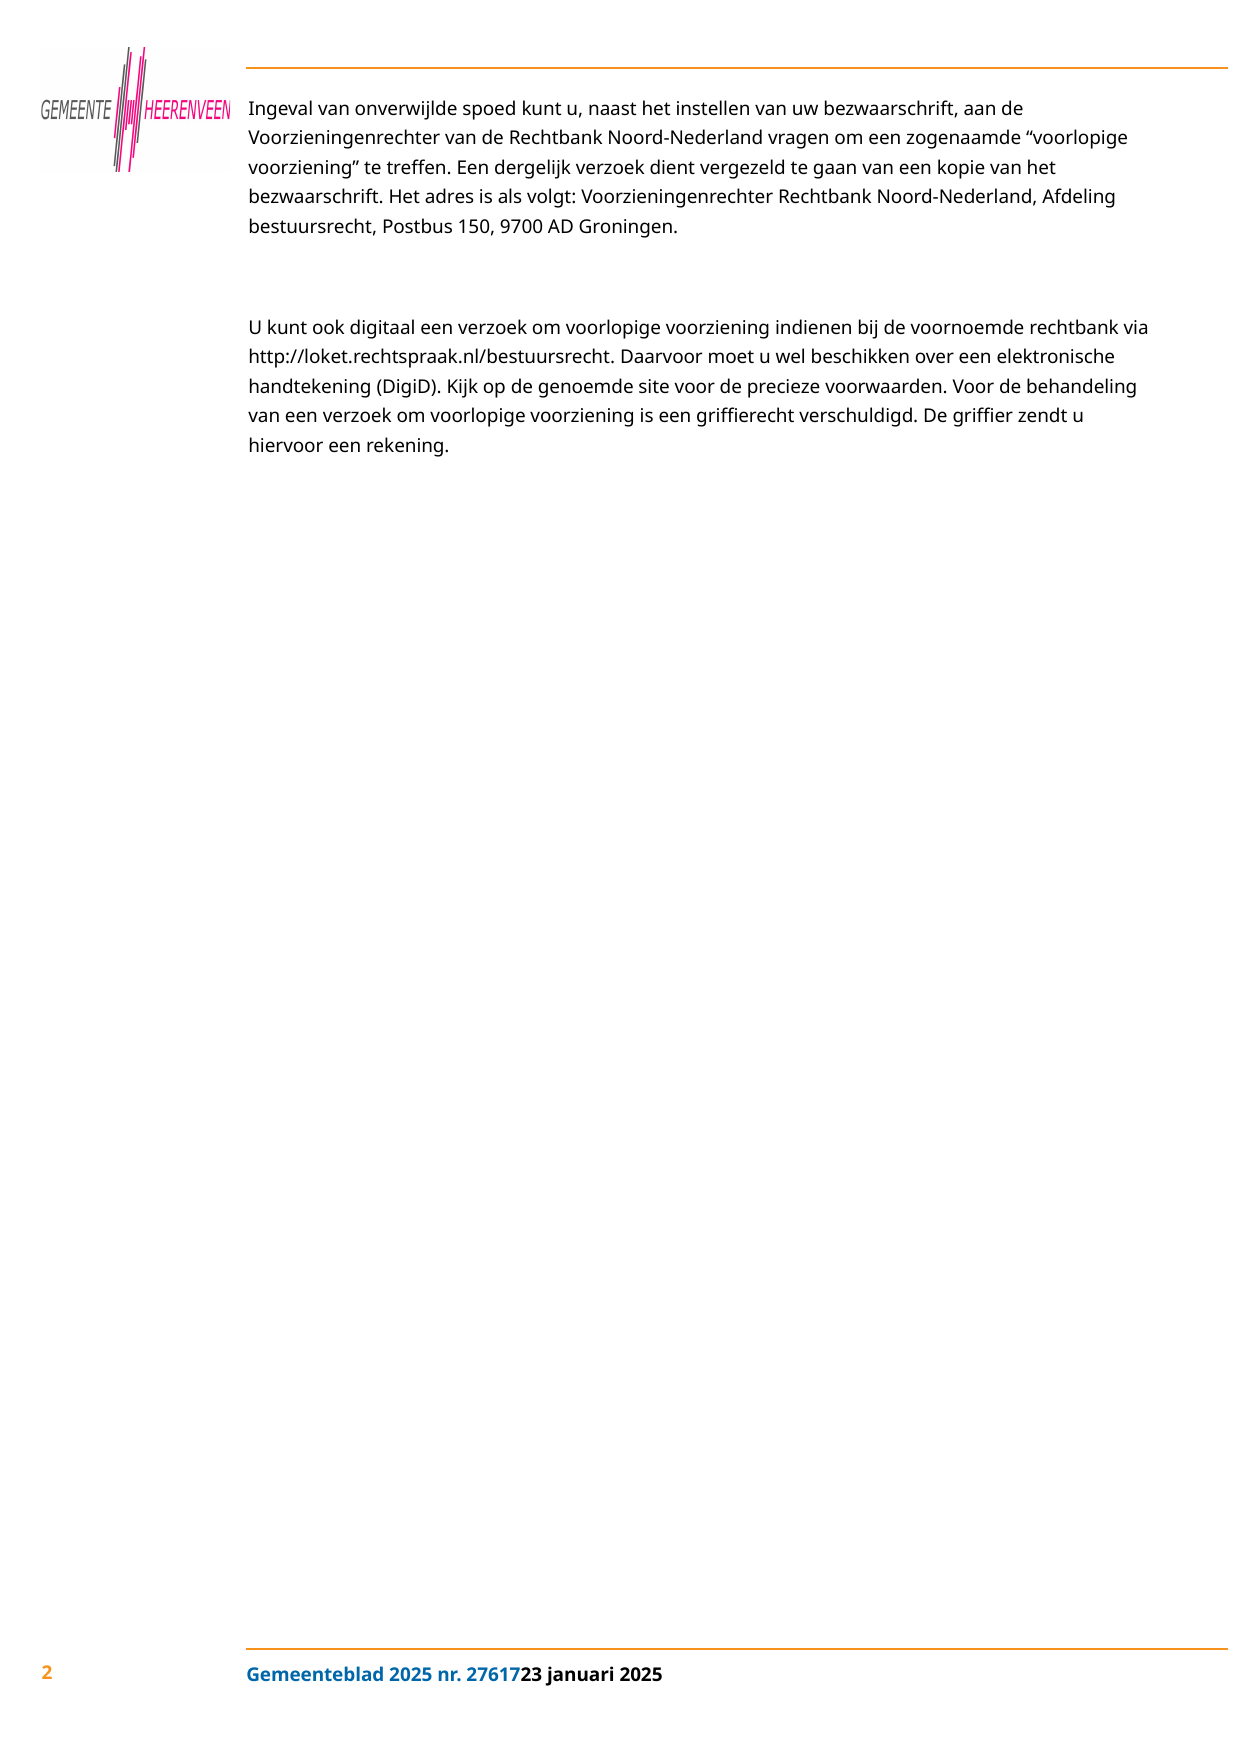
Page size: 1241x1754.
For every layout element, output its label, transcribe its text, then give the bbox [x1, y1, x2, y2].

text Ingeval van onverwijlde spoed kunt u, naast het instellen van uw bezwaarschrift, aan de Voorzieningenrechter van de Rechtbank Noord-Nederland vragen om een zogenaamde “voorlopige voorziening” te treffen. Een dergelijk verzoek dient vergezeld te gaan van een kopie van het bezwaarschrift. Het adres is als volgt: Voorzieningenrechter Rechtbank Noord-Nederland, Afdeling bestuursrecht, Postbus 150, 9700 AD Groningen. [248, 95, 1152, 239]
text U kunt ook digitaal een verzoek om voorlopige voorziening indienen bij de voornoemde rechtbank via http://loket.rechtspraak.nl/bestuursrecht. Daarvoor moet u wel beschikken over een elektronische handtekening (DigiD). Kijk op de genoemde site voor de precieze voorwaarden. Voor de behandeling van een verzoek om voorlopige voorziening is een griffierecht verschuldigd. De griffier zendt u hiervoor een rekening. [248, 314, 1152, 458]
picture [41, 47, 231, 172]
